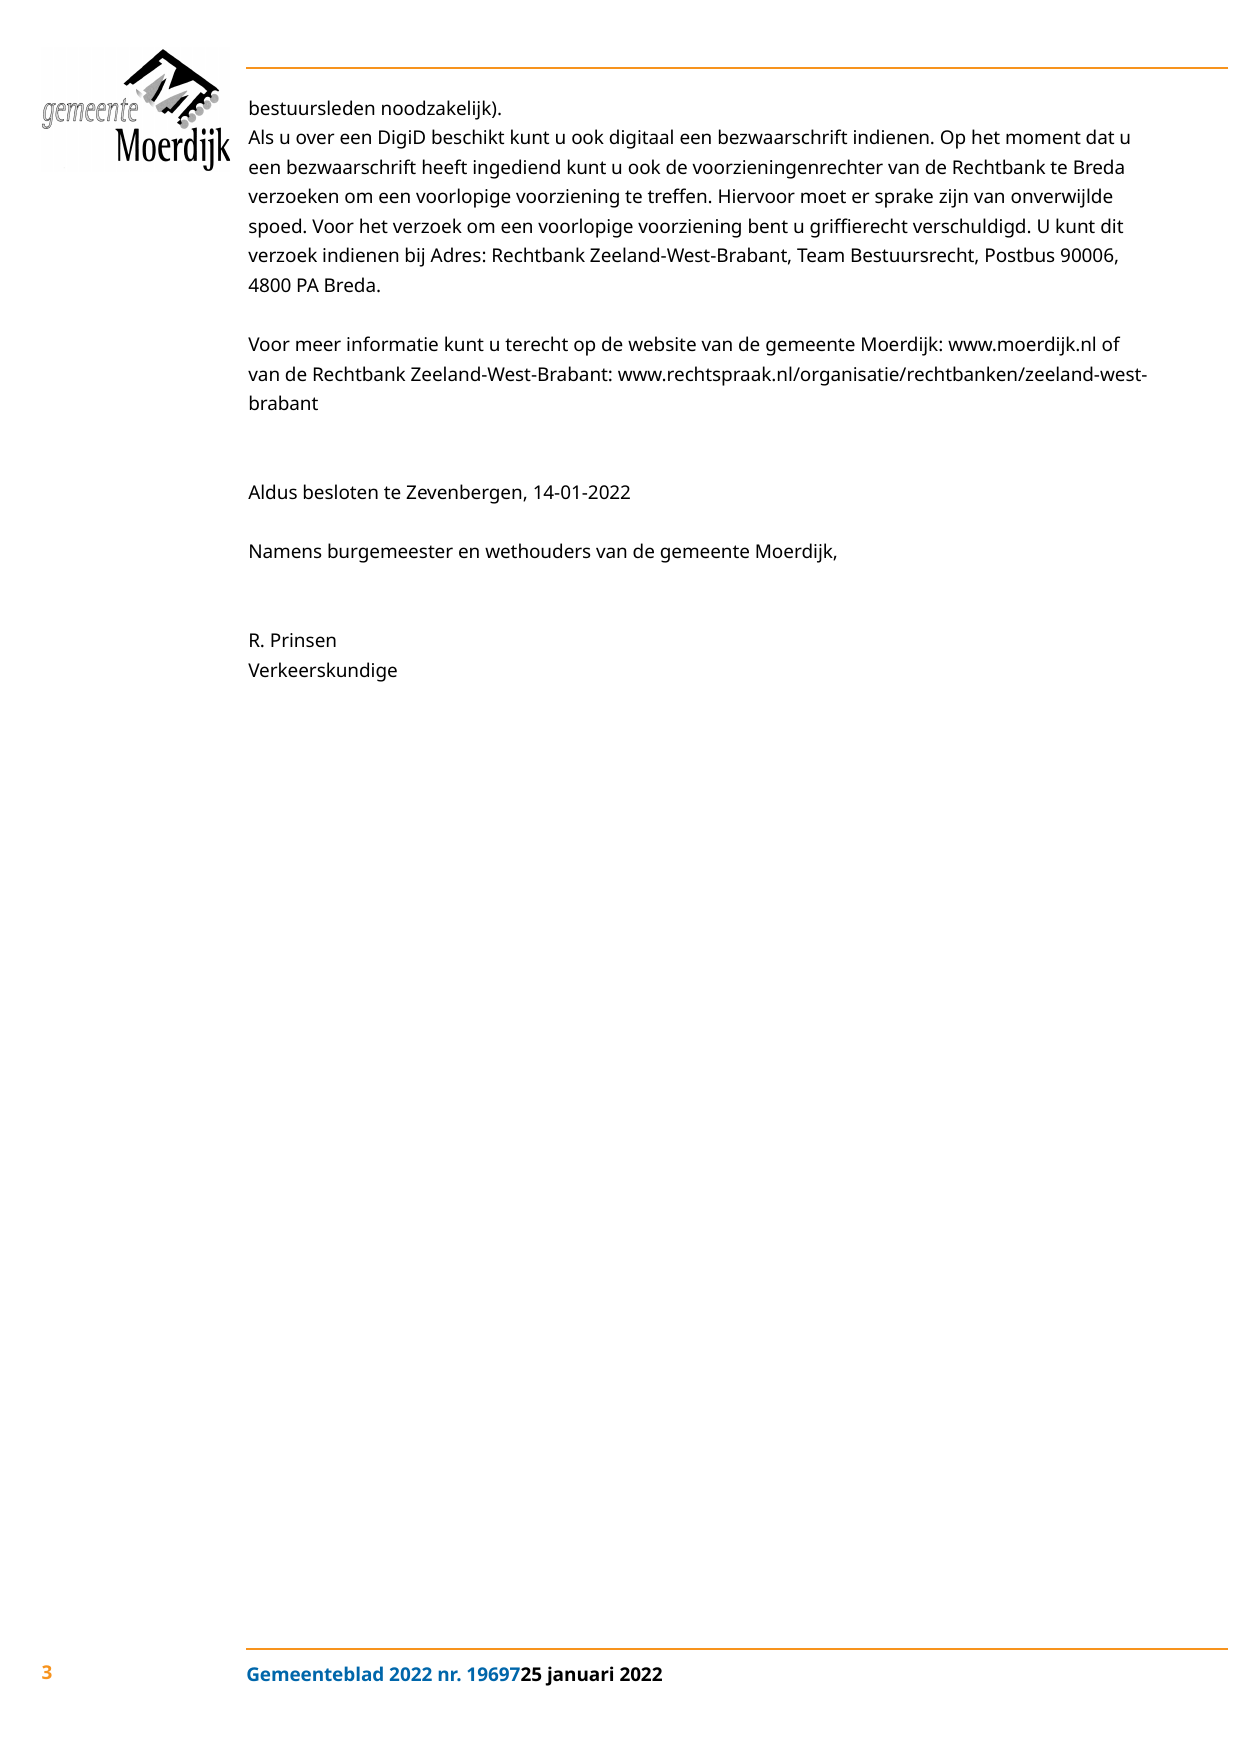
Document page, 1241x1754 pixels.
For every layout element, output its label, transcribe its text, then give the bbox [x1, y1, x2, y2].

text Verkeerskundige [248, 657, 1152, 683]
picture [41, 47, 231, 172]
text R. Prinsen [248, 627, 1152, 653]
text Als u over een DigiD beschikt kunt u ook digitaal een bezwaarschrift indienen. Op het moment dat u een bezwaarschrift heeft ingediend kunt u ook de voorzieningenrechter van de Rechtbank te Breda verzoeken om een voorlopige voorziening te treffen. Hiervoor moet er sprake zijn van onverwijlde spoed. Voor het verzoek om een voorlopige voorziening bent u griffierecht verschuldigd. U kunt dit verzoek indienen bij Adres: Rechtbank Zeeland-West-Brabant, Team Bestuursrecht, Postbus 90006, 4800 PA Breda. [248, 124, 1152, 298]
text bestuursleden noodzakelijk). [248, 95, 1152, 121]
text Aldus besloten te Zevenbergen, 14-01-2022 [248, 479, 1152, 505]
text Voor meer informatie kunt u terecht op de website van de gemeente Moerdijk: www.moerdijk.nl of van de Rechtbank Zeeland-West-Brabant: www.rechtspraak.nl/organisatie/rechtbanken/zeeland-west-brabant [248, 331, 1152, 416]
text Namens burgemeester en wethouders van de gemeente Moerdijk, [248, 538, 1152, 564]
